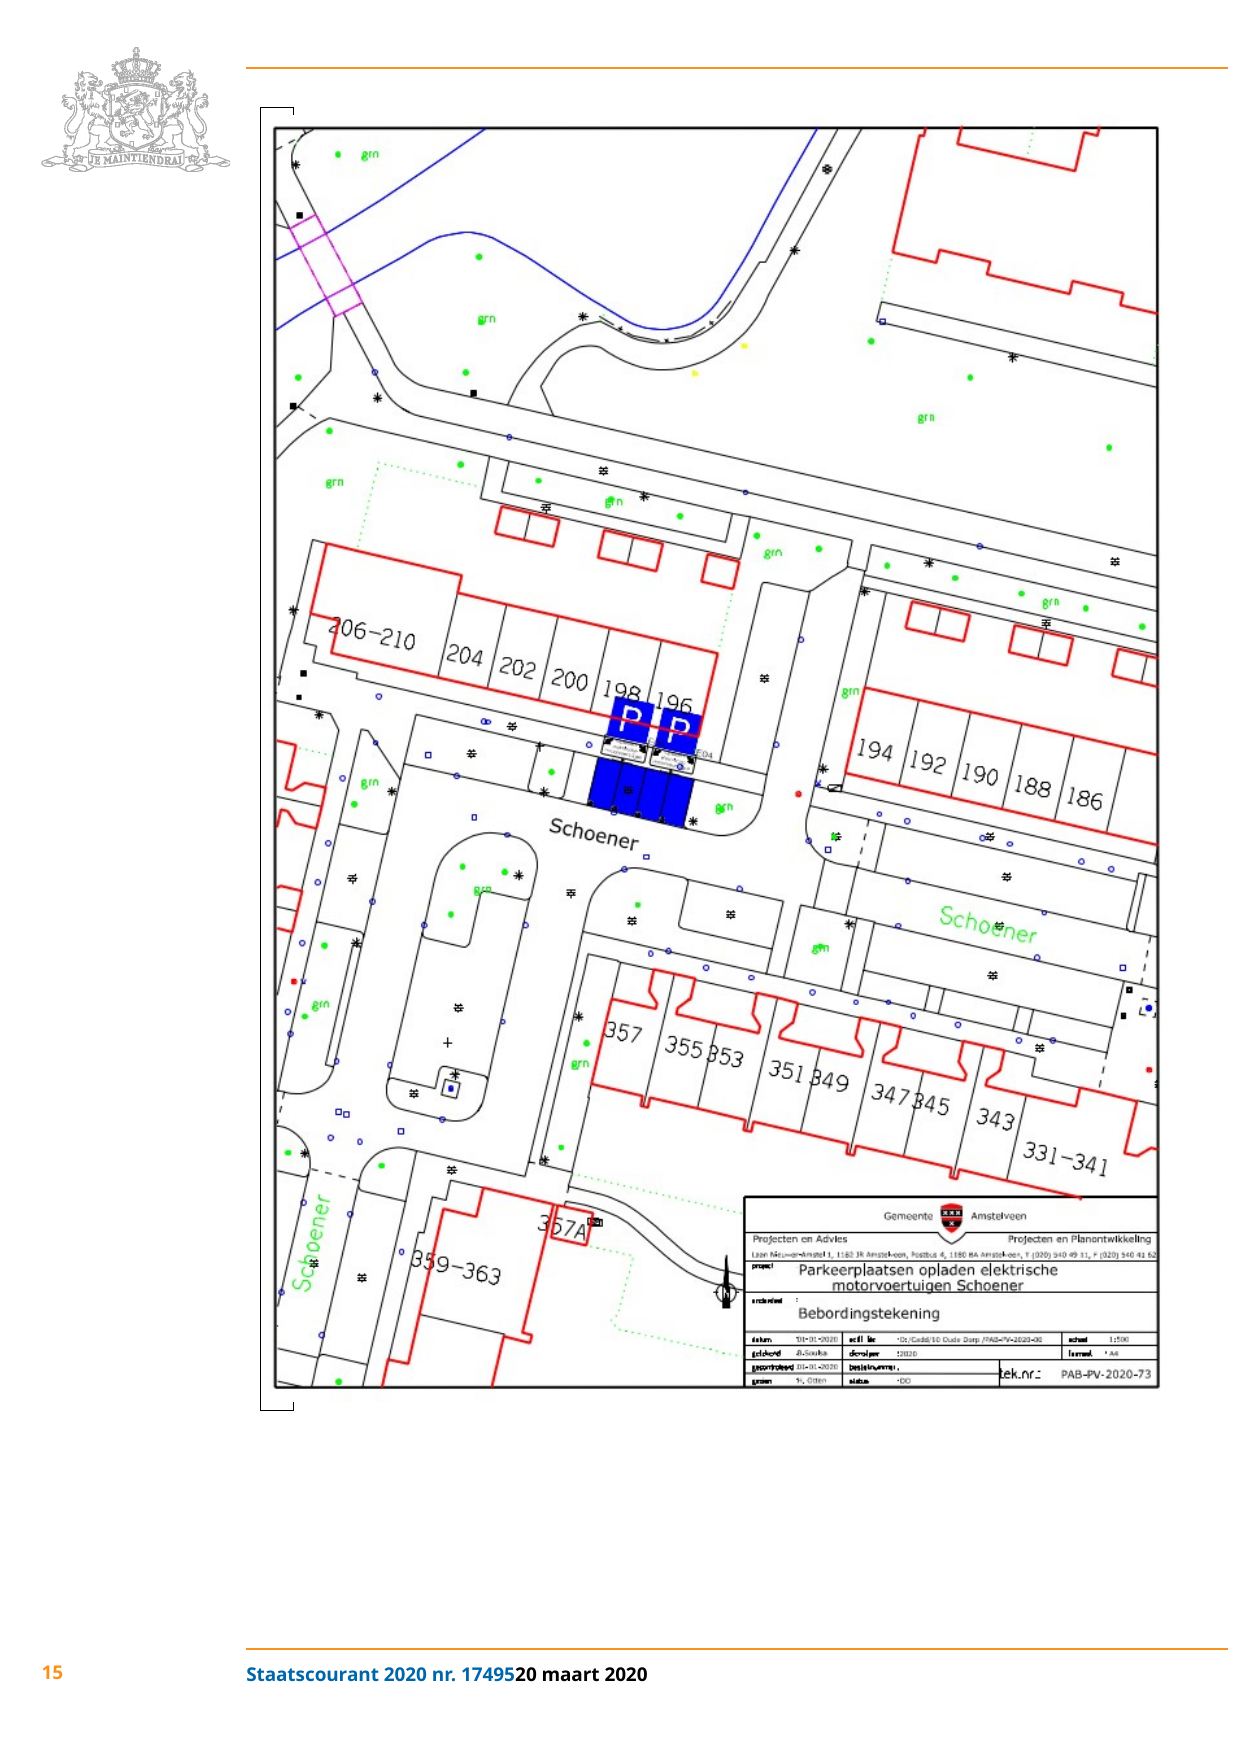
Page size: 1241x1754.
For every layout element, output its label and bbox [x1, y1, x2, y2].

picture [268, 115, 1173, 1402]
picture [41, 47, 231, 172]
